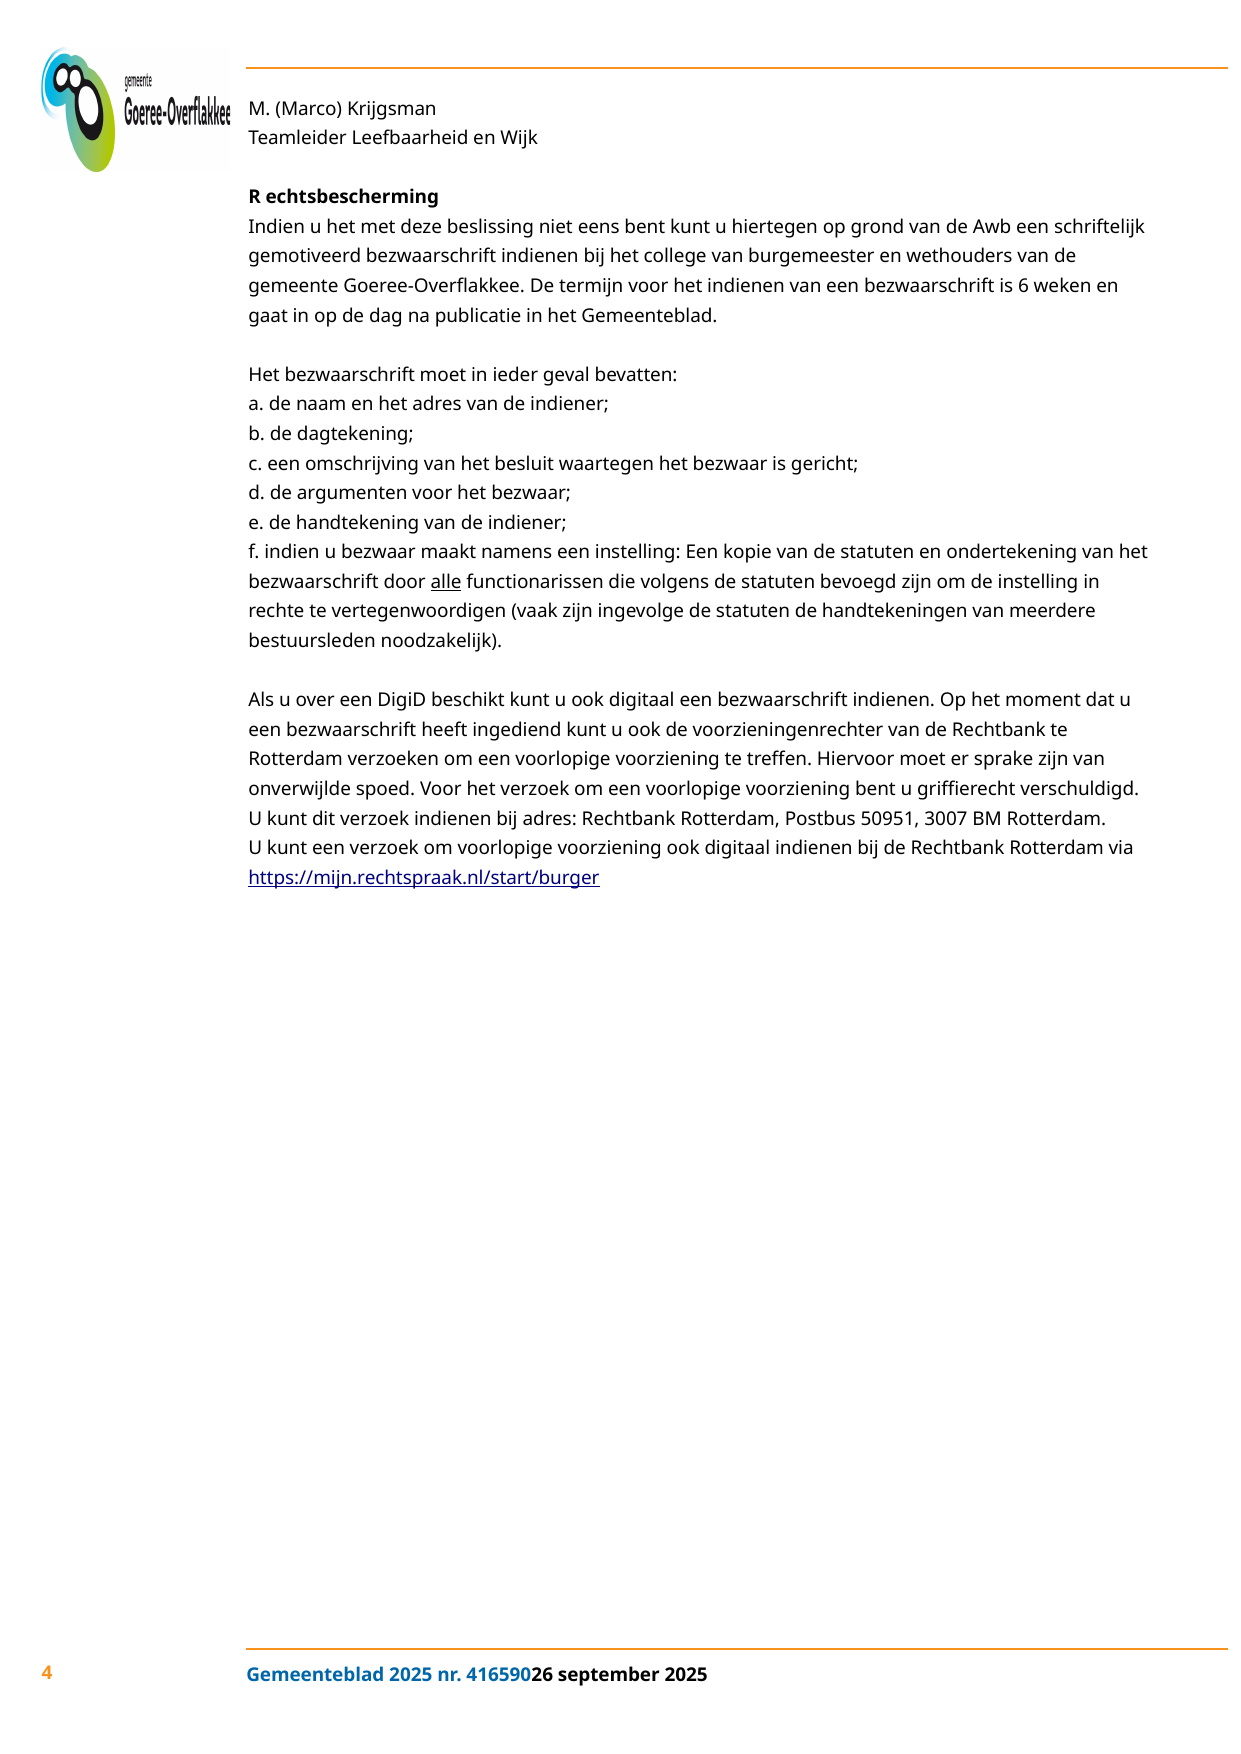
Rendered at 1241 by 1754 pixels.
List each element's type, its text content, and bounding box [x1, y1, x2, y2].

text M. (Marco) Krijgsman [248, 95, 1152, 121]
text c. een omschrijving van het besluit waartegen het bezwaar is gericht; [248, 450, 1152, 476]
text Indien u het met deze beslissing niet eens bent kunt u hiertegen op grond van de Awb een schriftelijk gemotiveerd bezwaarschrift indienen bij het college van burgemeester en wethouders van de gemeente Goeree-Overflakkee. De termijn voor het indienen van een bezwaarschrift is 6 weken en gaat in op de dag na publicatie in het Gemeenteblad. [248, 213, 1152, 328]
text a. de naam en het adres van de indiener; [248, 391, 1152, 416]
text Teamleider Leefbaarheid en Wijk [248, 124, 1152, 150]
text Het bezwaarschrift moet in ieder geval bevatten: [248, 361, 1152, 387]
text Als u over een DigiD beschikt kunt u ook digitaal een bezwaarschrift indienen. Op het moment dat u een bezwaarschrift heeft ingediend kunt u ook de voorzieningenrechter van de Rechtbank te Rotterdam verzoeken om een voorlopige voorziening te treffen. Hiervoor moet er sprake zijn van onverwijlde spoed. Voor het verzoek om een voorlopige voorziening bent u griffierecht verschuldigd. U kunt dit verzoek indienen bij adres: Rechtbank Rotterdam, Postbus 50951, 3007 BM Rotterdam. [248, 686, 1152, 831]
text d. de argumenten voor het bezwaar; [248, 479, 1152, 505]
picture [41, 47, 231, 172]
text f. indien u bezwaar maakt namens een instelling: Een kopie van de statuten en ondertekening van het bezwaarschrift door alle functionarissen die volgens de statuten bevoegd zijn om de instelling in rechte te vertegenwoordigen (vaak zijn ingevolge de statuten de handtekeningen van meerdere bestuursleden noodzakelijk). [248, 538, 1152, 653]
text U kunt een verzoek om voorlopige voorziening ook digitaal indienen bij de Rechtbank Rotterdam via https://mijn.rechtspraak.nl/start/burger [248, 834, 1152, 890]
text R echtsbescherming [248, 183, 1152, 209]
text e. de handtekening van de indiener; [248, 509, 1152, 535]
text b. de dagtekening; [248, 420, 1152, 446]
